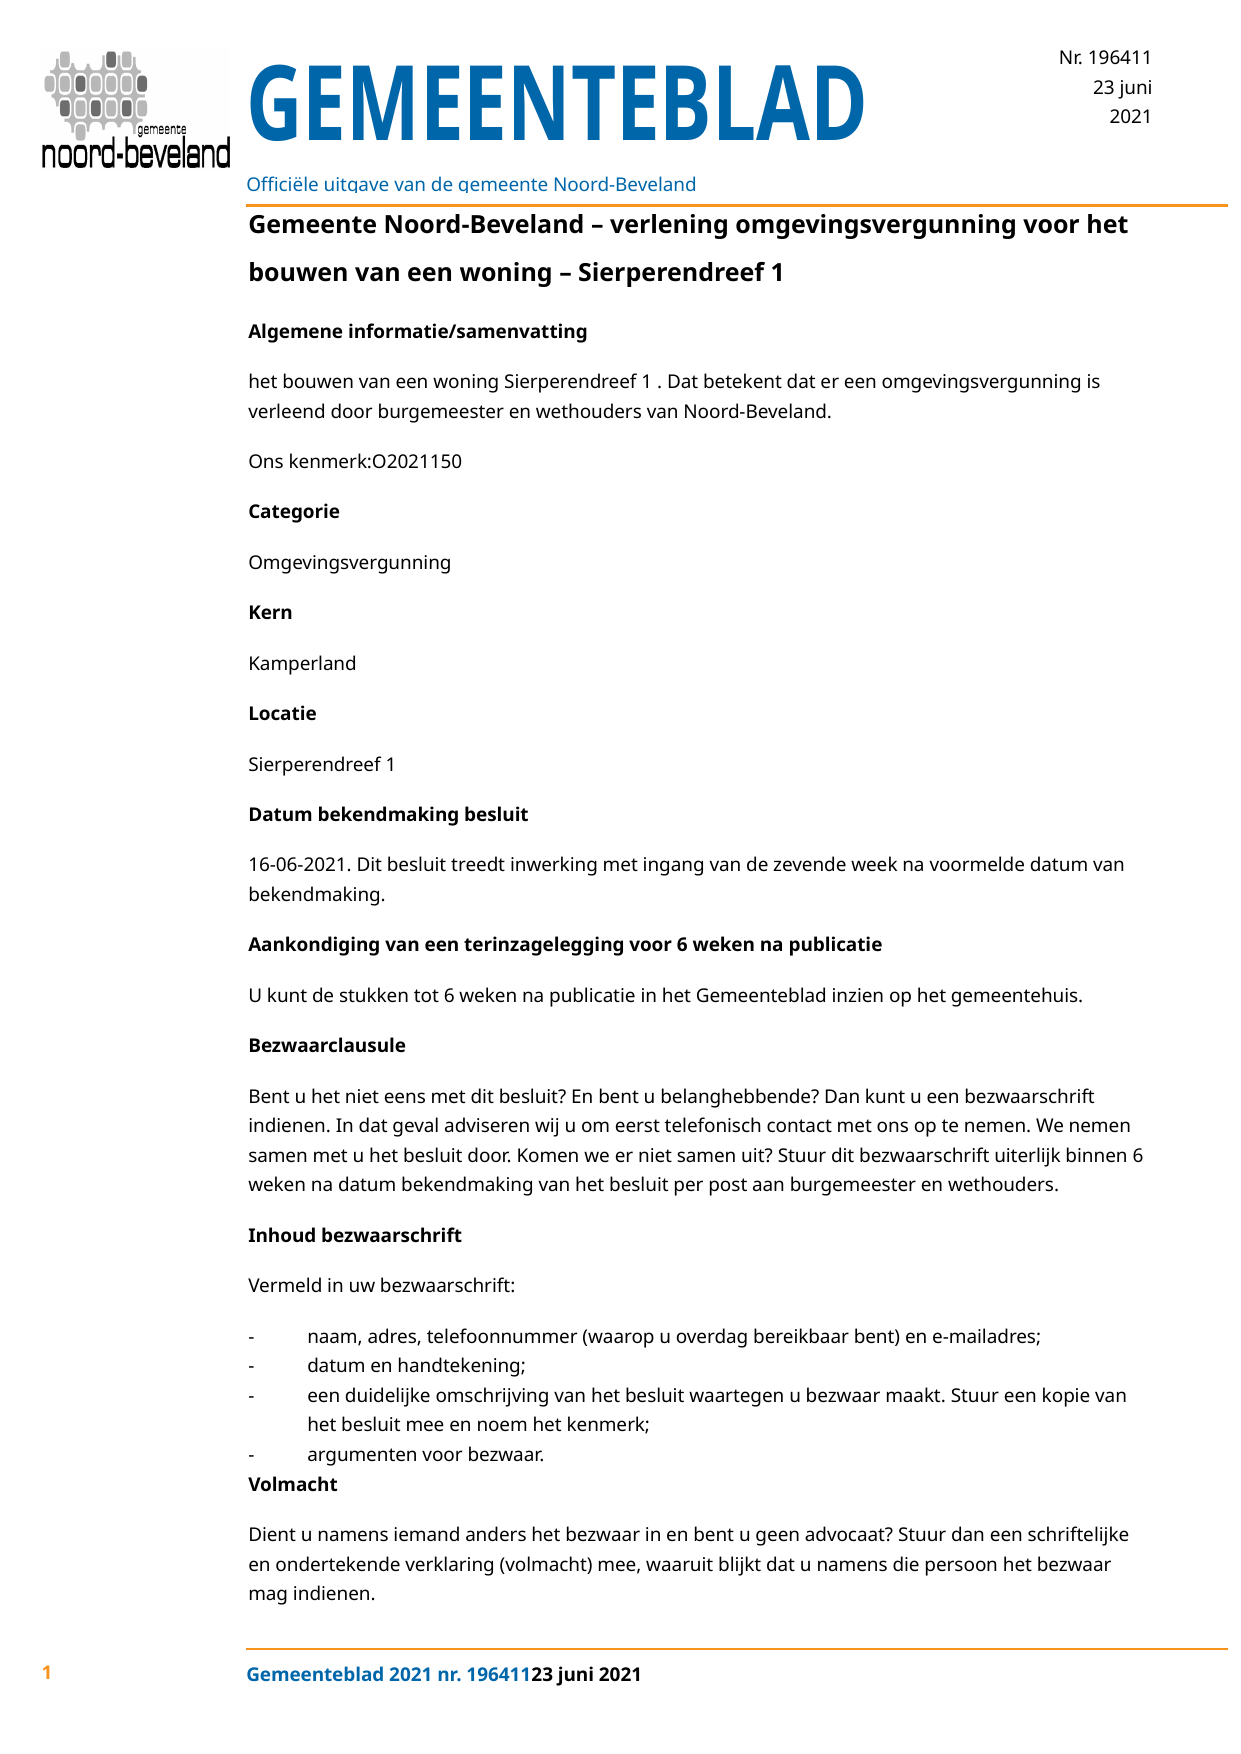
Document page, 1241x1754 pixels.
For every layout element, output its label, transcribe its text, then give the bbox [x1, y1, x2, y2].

list een duidelijke omschrijving van het besluit waartegen u bezwaar maakt. Stuur een kopie van het besluit mee en noem het kenmerk; [248, 1382, 1152, 1437]
text Categorie [248, 499, 1152, 524]
text het bouwen van een woning Sierperendreef 1 . Dat betekent dat er een omgevingsvergunning is verleend door burgemeester en wethouders van Noord-Beveland. [248, 368, 1152, 424]
text Gemeente Noord-Beveland – verlening omgevingsvergunning voor het bouwen van een woning – Sierperendreef 1 [248, 207, 1152, 288]
text Aankondiging van een terinzagelegging voor 6 weken na publicatie [248, 932, 1152, 957]
list datum en handtekening; [248, 1352, 1152, 1378]
text Ons kenmerk:O2021150 [248, 448, 1152, 474]
list naam, adres, telefoonnummer (waarop u overdag bereikbaar bent) en e-mailadres; [248, 1323, 1152, 1349]
text Datum bekendmaking besluit [248, 801, 1152, 827]
text Kamperland [248, 650, 1152, 676]
text Bezwaarclausule [248, 1032, 1152, 1058]
text Inhoud bezwaarschrift [248, 1222, 1152, 1248]
text 16-06-2021. Dit besluit treedt inwerking met ingang van de zevende week na voormelde datum van bekendmaking. [248, 852, 1152, 907]
text Omgevingsvergunning [248, 549, 1152, 575]
text Algemene informatie/samenvatting [248, 318, 1152, 344]
text Vermeld in uw bezwaarschrift: [248, 1272, 1152, 1298]
text Sierperendreef 1 [248, 751, 1152, 777]
text Locatie [248, 700, 1152, 726]
text U kunt de stukken tot 6 weken na publicatie in het Gemeenteblad inzien op het gemeentehuis. [248, 982, 1152, 1008]
text Kern [248, 599, 1152, 625]
list argumenten voor bezwaar. [248, 1441, 1152, 1467]
text Volmacht [248, 1471, 1152, 1497]
text Bent u het niet eens met dit besluit? En bent u belanghebbende? Dan kunt u een bezwaarschrift indienen. In dat geval adviseren wij u om eerst telefonisch contact met ons op te nemen. We nemen samen met u het besluit door. Komen we er niet samen uit? Stuur dit bezwaarschrift uiterlijk binnen 6 weken na datum bekendmaking van het besluit per post aan burgemeester en wethouders. [248, 1083, 1152, 1197]
text Dient u namens iemand anders het bezwaar in en bent u geen advocaat? Stuur dan een schriftelijke en ondertekende verklaring (volmacht) mee, waaruit blijkt dat u namens die persoon het bezwaar mag indienen. [248, 1521, 1152, 1606]
picture [41, 47, 231, 172]
